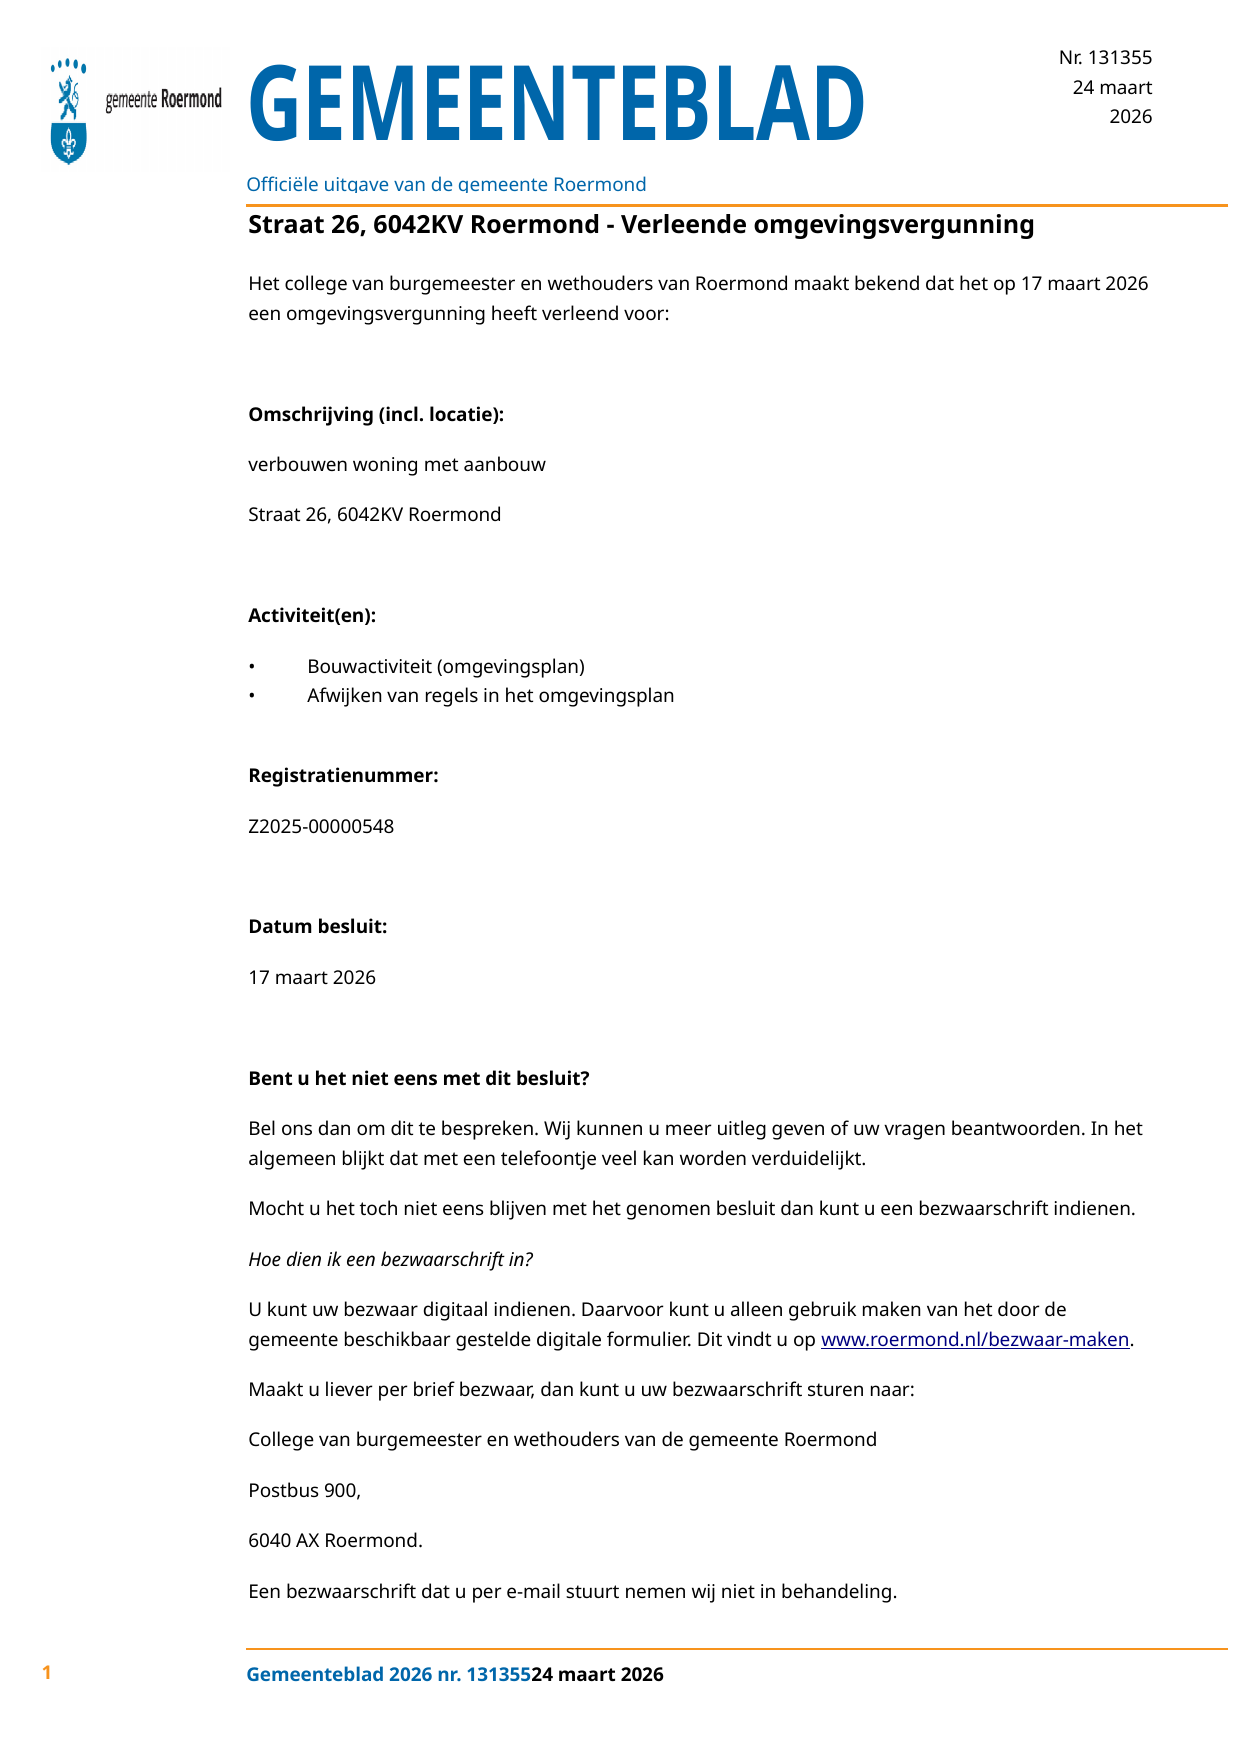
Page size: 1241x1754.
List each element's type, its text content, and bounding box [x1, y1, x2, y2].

picture [41, 47, 231, 172]
text Omschrijving (incl. locatie): [248, 401, 1152, 426]
text Straat 26, 6042KV Roermond - Verleende omgevingsvergunning [248, 207, 1152, 241]
text Z2025-00000548 [248, 813, 1152, 838]
text Hoe dien ik een bezwaarschrift in? [248, 1246, 1152, 1271]
text Maakt u liever per brief bezwaar, dan kunt u uw bezwaarschrift sturen naar: [248, 1376, 1152, 1402]
text Postbus 900, [248, 1477, 1152, 1503]
text 17 maart 2026 [248, 964, 1152, 990]
list Afwijken van regels in het omgevingsplan [248, 682, 1152, 708]
text U kunt uw bezwaar digitaal indienen. Daarvoor kunt u alleen gebruik maken van het door de gemeente beschikbaar gestelde digitale formulier. Dit vindt u op www.roermond.nl/bezwaar-maken. [248, 1296, 1152, 1351]
text Activiteit(en): [248, 602, 1152, 628]
text Mocht u het toch niet eens blijven met het genomen besluit dan kunt u een bezwaarschrift indienen. [248, 1195, 1152, 1221]
text College van burgemeester en wethouders van de gemeente Roermond [248, 1427, 1152, 1452]
text Straat 26, 6042KV Roermond [248, 502, 1152, 527]
list Bouwactiviteit (omgevingsplan) [248, 653, 1152, 678]
text 6040 AX Roermond. [248, 1527, 1152, 1553]
text Bent u het niet eens met dit besluit? [248, 1065, 1152, 1091]
text verbouwen woning met aanbouw [248, 451, 1152, 477]
text Datum besluit: [248, 914, 1152, 939]
text Bel ons dan om dit te bespreken. Wij kunnen u meer uitleg geven of uw vragen beantwoorden. In het algemeen blijkt dat met een telefoontje veel kan worden verduidelijkt. [248, 1115, 1152, 1171]
text Een bezwaarschrift dat u per e-mail stuurt nemen wij niet in behandeling. [248, 1578, 1152, 1603]
text Registratienummer: [248, 762, 1152, 788]
text Het college van burgemeester en wethouders van Roermond maakt bekend dat het op 17 maart 2026 een omgevingsvergunning heeft verleend voor: [248, 270, 1152, 326]
